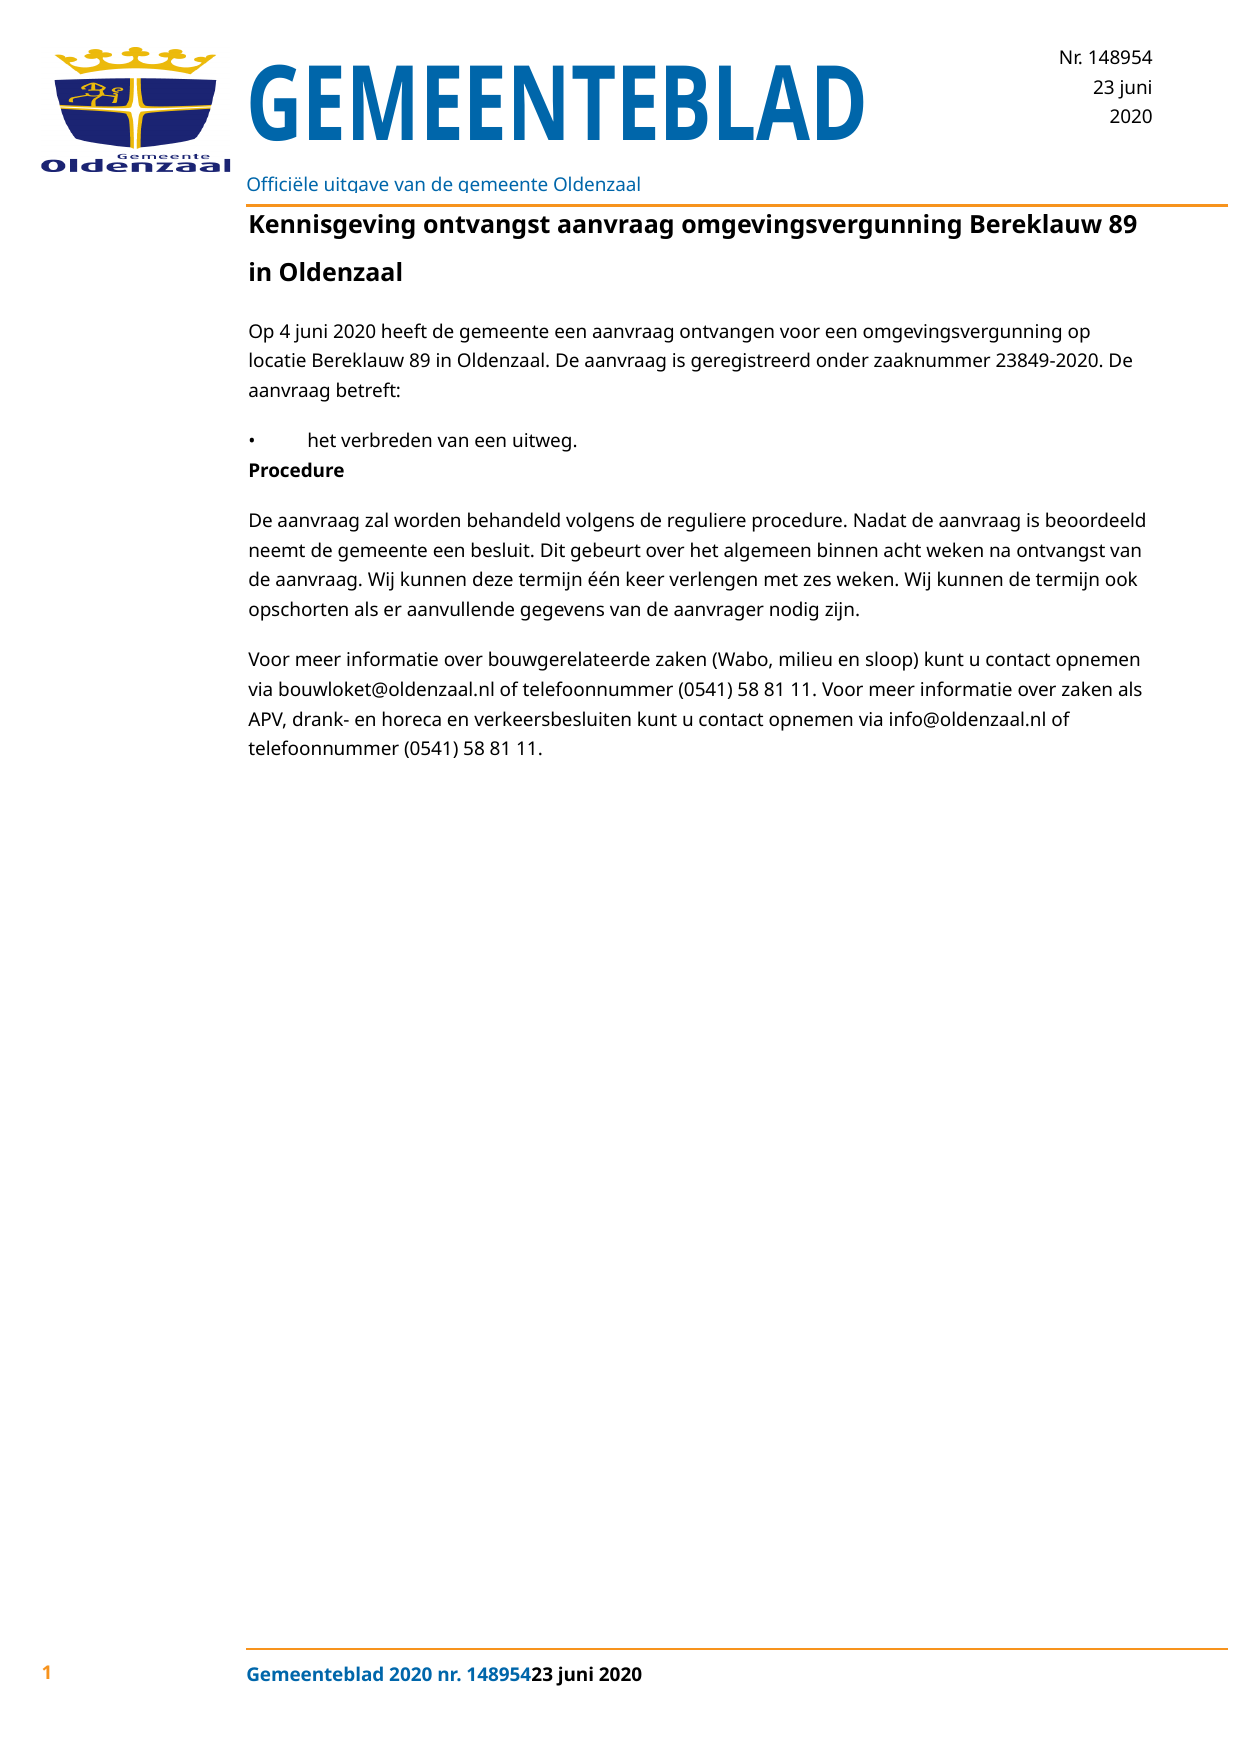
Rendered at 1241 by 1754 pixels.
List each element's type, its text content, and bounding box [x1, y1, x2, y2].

text Op 4 juni 2020 heeft de gemeente een aanvraag ontvangen voor een omgevingsvergunning op locatie Bereklauw 89 in Oldenzaal. De aanvraag is geregistreerd onder zaaknummer 23849-2020. De aanvraag betreft: [248, 318, 1152, 403]
text De aanvraag zal worden behandeld volgens de reguliere procedure. Nadat de aanvraag is beoordeeld neemt de gemeente een besluit. Dit gebeurt over het algemeen binnen acht weken na ontvangst van de aanvraag. Wij kunnen deze termijn één keer verlengen met zes weken. Wij kunnen de termijn ook opschorten als er aanvullende gegevens van de aanvrager nodig zijn. [248, 507, 1152, 622]
text Kennisgeving ontvangst aanvraag omgevingsvergunning Bereklauw 89 in Oldenzaal [248, 207, 1152, 288]
text Procedure [248, 457, 1152, 483]
text Voor meer informatie over bouwgerelateerde zaken (Wabo, milieu en sloop) kunt u contact opnemen via bouwloket@oldenzaal.nl of telefoonnummer (0541) 58 81 11. Voor meer informatie over zaken als APV, drank- en horeca en verkeersbesluiten kunt u contact opnemen via info@oldenzaal.nl of telefoonnummer (0541) 58 81 11. [248, 647, 1152, 761]
list het verbreden van een uitweg. [248, 427, 1152, 453]
picture [41, 47, 231, 172]
